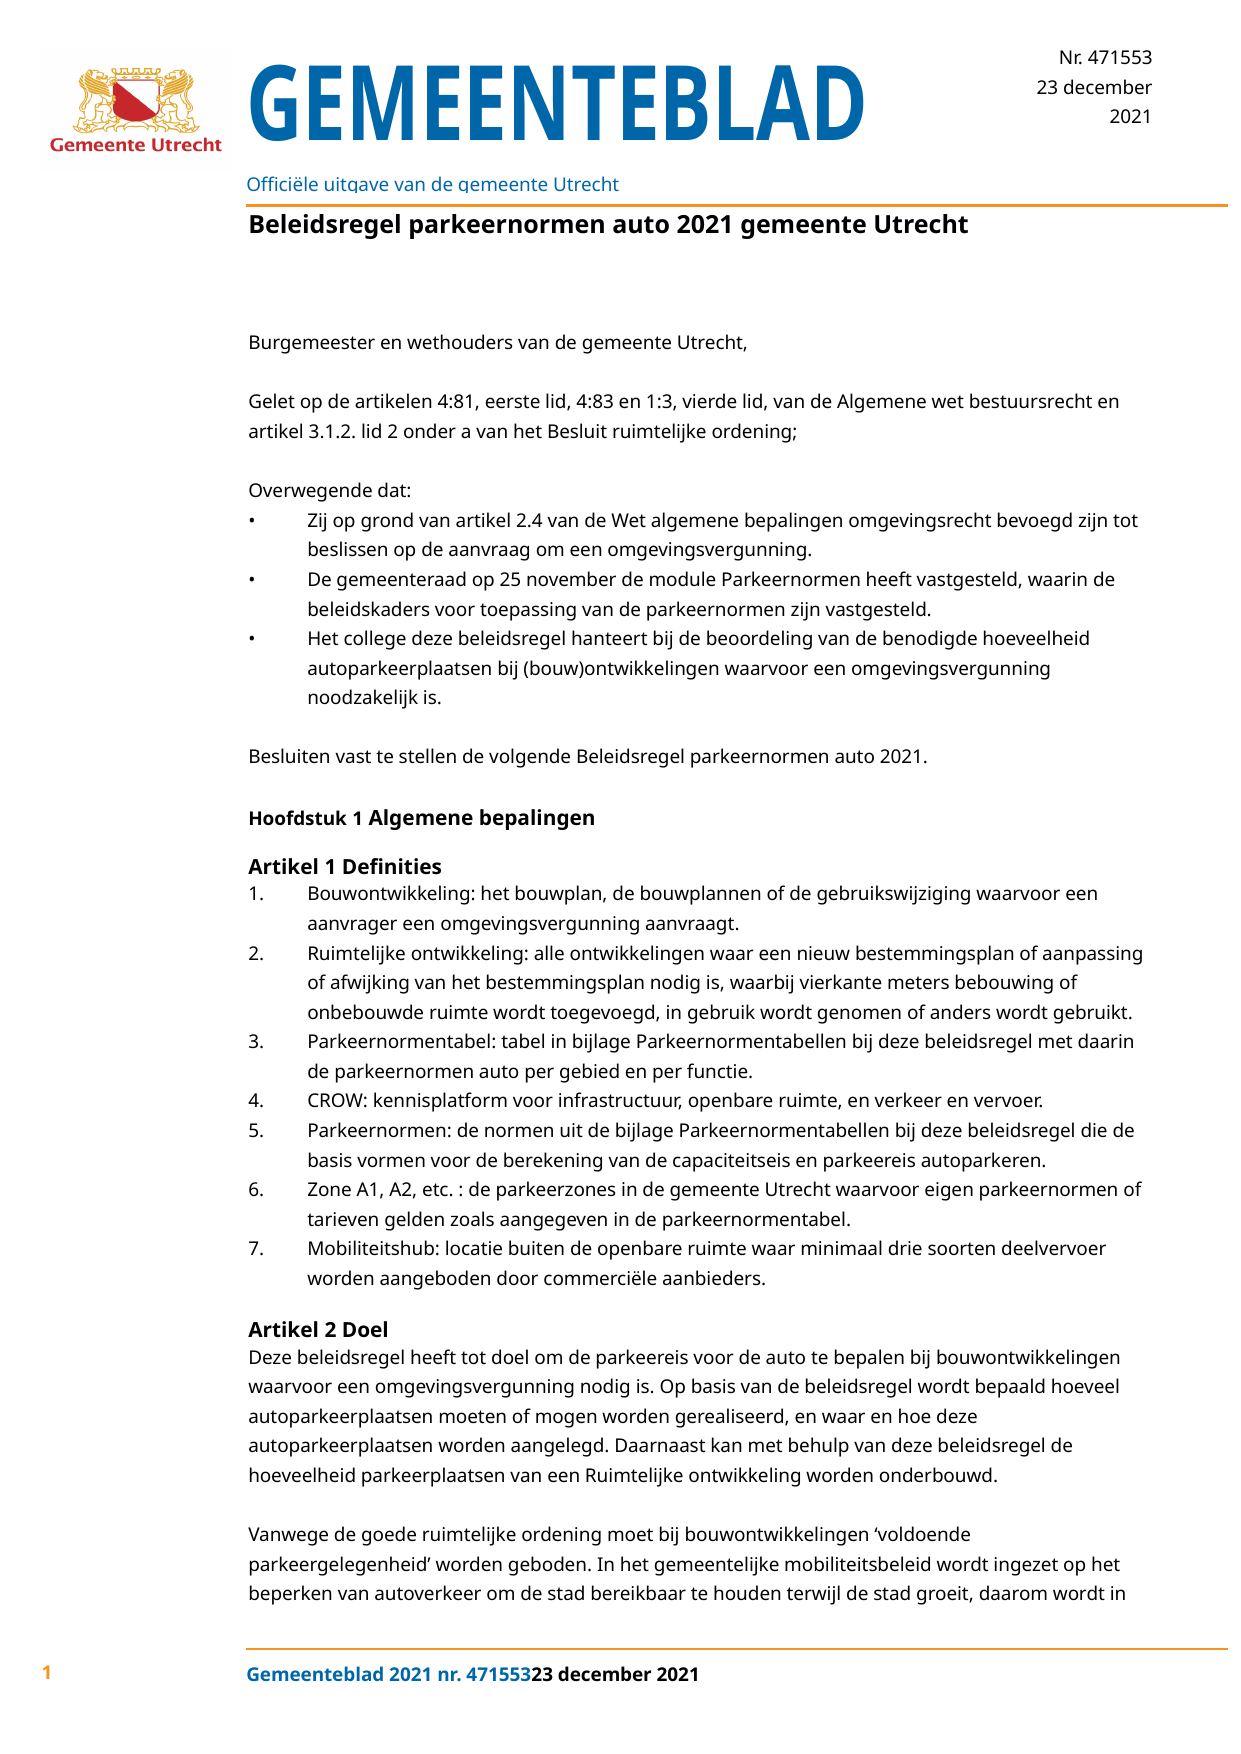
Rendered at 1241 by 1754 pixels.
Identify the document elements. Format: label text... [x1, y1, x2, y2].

text Artikel 1 Definities [248, 852, 1152, 881]
text Beleidsregel parkeernormen auto 2021 gemeente Utrecht [248, 207, 1152, 241]
list Parkeernormen: de normen uit de bijlage Parkeernormentabellen bij deze beleidsregel die de basis vormen voor de berekening van de capaciteitseis en parkeereis autoparkeren. [248, 1117, 1152, 1172]
list Mobiliteitshub: locatie buiten de openbare ruimte waar minimaal drie soorten deelvervoer worden aangeboden door commerciële aanbieders. [248, 1236, 1152, 1291]
list Ruimtelijke ontwikkeling: alle ontwikkelingen waar een nieuw bestemmingsplan of aanpassing of afwijking van het bestemmingsplan nodig is, waarbij vierkante meters bebouwing of onbebouwde ruimte wordt toegevoegd, in gebruik wordt genomen of anders wordt gebruikt. [248, 940, 1152, 1024]
picture [41, 47, 231, 172]
text Artikel 2 Doel [248, 1316, 1152, 1344]
list Het college deze beleidsregel hanteert bij de beoordeling van de benodigde hoeveelheid autoparkeerplaatsen bij (bouw)ontwikkelingen waarvoor een omgevingsvergunning noodzakelijk is. [248, 625, 1152, 710]
list Zij op grond van artikel 2.4 van de Wet algemene bepalingen omgevingsrecht bevoegd zijn tot beslissen op de aanvraag om een omgevingsvergunning. [248, 507, 1152, 562]
list Zone A1, A2, etc. : de parkeerzones in de gemeente Utrecht waarvoor eigen parkeernormen of tarieven gelden zoals aangegeven in de parkeernormentabel. [248, 1176, 1152, 1232]
list Bouwontwikkeling: het bouwplan, de bouwplannen of de gebruikswijziging waarvoor een aanvrager een omgevingsvergunning aanvraagt. [248, 881, 1152, 936]
list De gemeenteraad op 25 november de module Parkeernormen heeft vastgesteld, waarin de beleidskaders voor toepassing van de parkeernormen zijn vastgesteld. [248, 566, 1152, 621]
text Overwegende dat: [248, 477, 1152, 503]
text Vanwege de goede ruimtelijke ordening moet bij bouwontwikkelingen ‘voldoende parkeergelegenheid’ worden geboden. In het gemeentelijke mobiliteitsbeleid wordt ingezet op het beperken van autoverkeer om de stad bereikbaar te houden terwijl de stad groeit, daarom wordt in [248, 1521, 1152, 1606]
text Gelet op de artikelen 4:81, eerste lid, 4:83 en 1:3, vierde lid, van de Algemene wet bestuursrecht en artikel 3.1.2. lid 2 onder a van het Besluit ruimtelijke ordening; [248, 389, 1152, 444]
text Besluiten vast te stellen de volgende Beleidsregel parkeernormen auto 2021. [248, 744, 1152, 769]
text Burgemeester en wethouders van de gemeente Utrecht, [248, 329, 1152, 355]
list CROW: kennisplatform voor infrastructuur, openbare ruimte, en verkeer en vervoer. [248, 1088, 1152, 1113]
list Parkeernormentabel: tabel in bijlage Parkeernormentabellen bij deze beleidsregel met daarin de parkeernormen auto per gebied en per functie. [248, 1028, 1152, 1084]
text Hoofdstuk 1 Algemene bepalingen [248, 803, 1152, 831]
text Deze beleidsregel heeft tot doel om de parkeereis voor de auto te bepalen bij bouwontwikkelingen waarvoor een omgevingsvergunning nodig is. Op basis van de beleidsregel wordt bepaald hoeveel autoparkeerplaatsen moeten of mogen worden gerealiseerd, en waar en hoe deze autoparkeerplaatsen worden aangelegd. Daarnaast kan met behulp van deze beleidsregel de hoeveelheid parkeerplaatsen van een Ruimtelijke ontwikkeling worden onderbouwd. [248, 1344, 1152, 1488]
